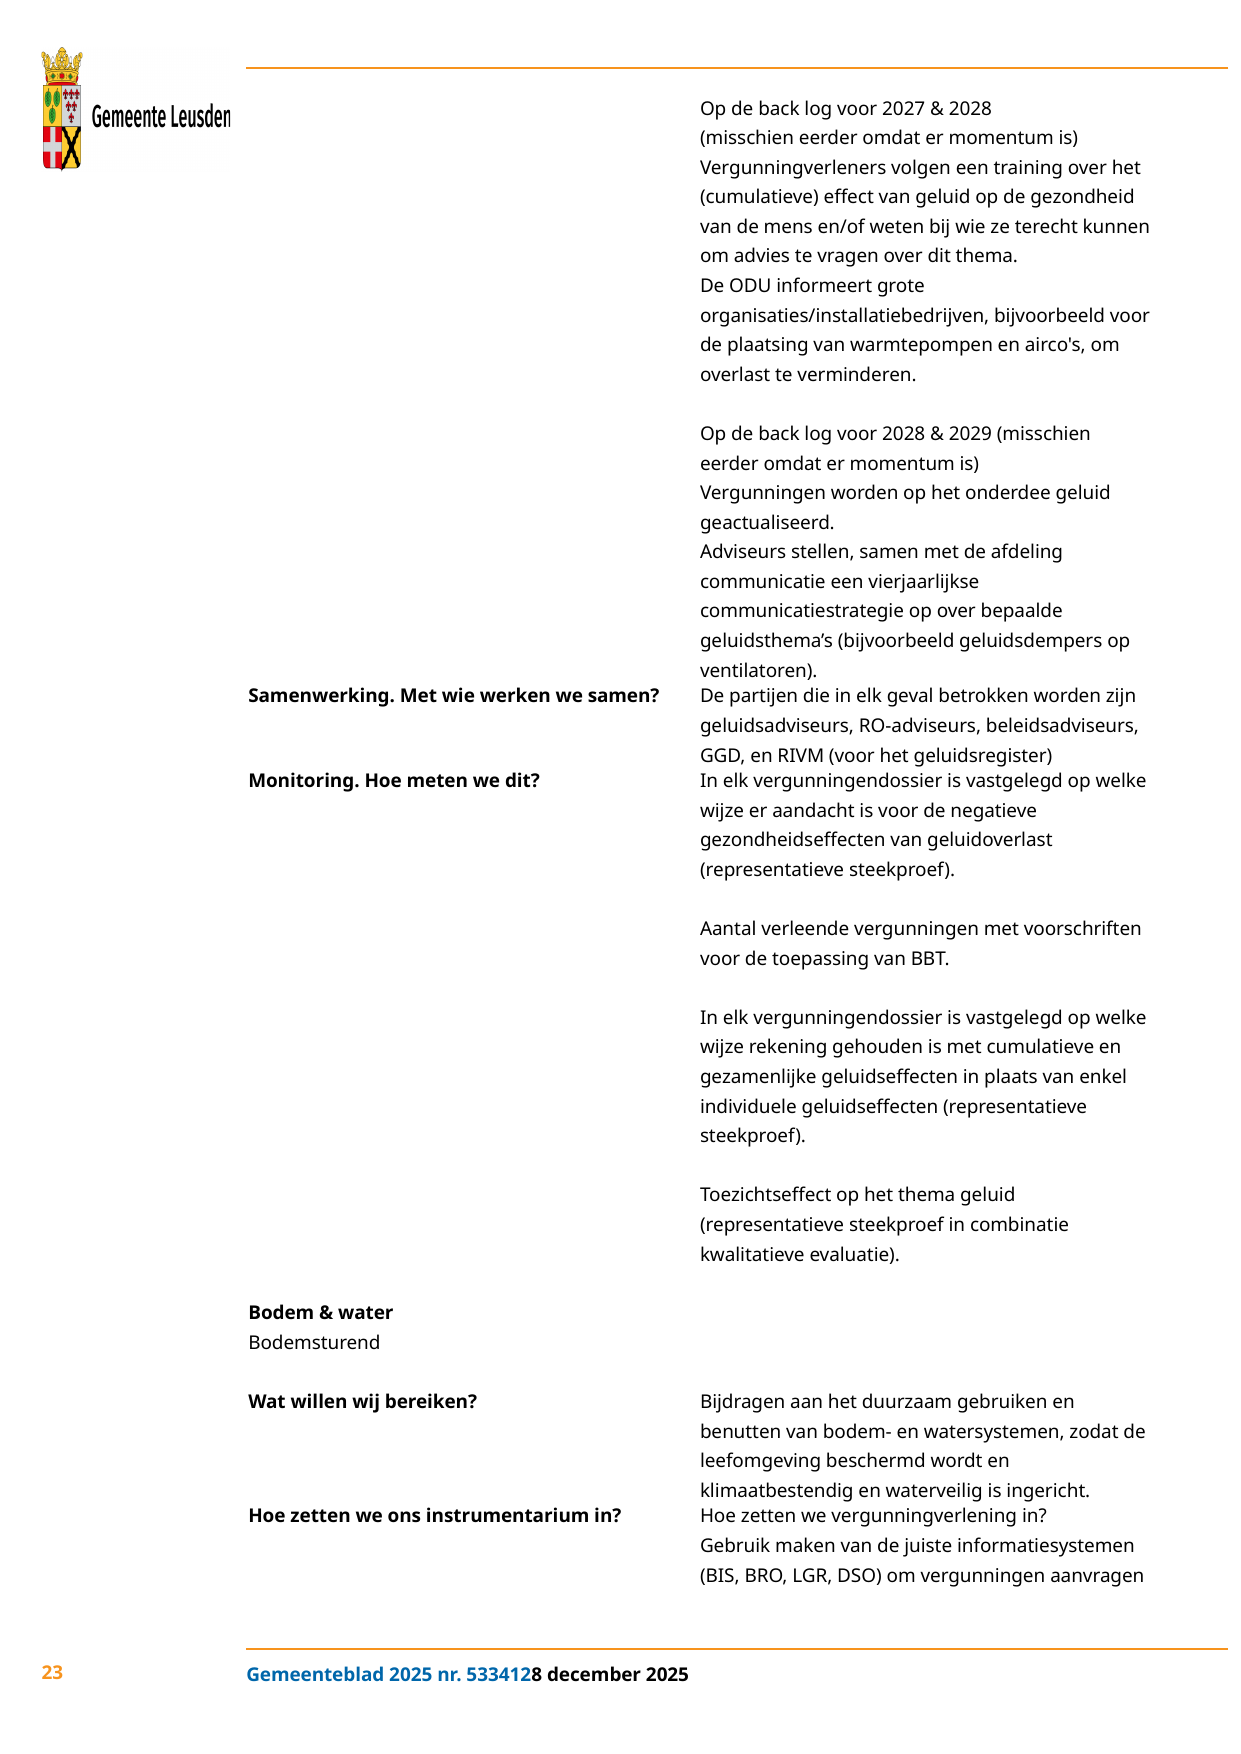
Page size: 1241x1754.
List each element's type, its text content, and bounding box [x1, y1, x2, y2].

table_cell Samenwerking. Met wie werken we samen? [248, 683, 700, 767]
table_cell Monitoring. Hoe meten we dit? [248, 768, 700, 1267]
table_cell De partijen die in elk geval betrokken worden zijn geluidsadviseurs, RO-adviseurs, beleidsadviseurs, GGD, en RIVM (voor het geluidsregister) [700, 683, 1152, 767]
text Bodem & water [248, 1299, 1152, 1325]
table_cell Hoe zetten we vergunningverlening in? Gebruik maken van de juiste informatiesystemen (BIS, BRO, LGR, DSO) om vergunningen aanvragen [700, 1503, 1152, 1588]
text Bodemsturend [248, 1329, 1152, 1355]
picture [41, 47, 231, 172]
table_cell Hoe zetten we ons instrumentarium in? [248, 1503, 700, 1588]
table_header Bijdragen aan het duurzaam gebruiken en benutten van bodem- en watersystemen, zodat de leefomgeving beschermd wordt en klimaatbestendig en waterveilig is ingericht. [700, 1388, 1152, 1503]
table_cell [248, 95, 700, 683]
table_header Wat willen wij bereiken? [248, 1388, 700, 1503]
table_cell Op de back log voor 2027 & 2028 (misschien eerder omdat er momentum is) Vergunningverleners volgen een training over het (cumulatieve) effect van geluid op de gezondheid van de mens en/of weten bij wie ze terecht kunnen om advies te vragen over dit thema. De ODU informeert grote organisaties/installatiebedrijven, bijvoorbeeld voor de plaatsing van warmtepompen en airco's, om overlast te verminderen. Op de back log voor 2028 & 2029 (misschien eerder omdat er momentum is) Vergunningen worden op het onderdee geluid geactualiseerd. Adviseurs stellen, samen met de afdeling communicatie een vierjaarlijkse communicatiestrategie op over bepaalde geluidsthema’s (bijvoorbeeld geluidsdempers op ventilatoren). [700, 95, 1152, 683]
table_cell In elk vergunningendossier is vastgelegd op welke wijze er aandacht is voor de negatieve gezondheidseffecten van geluidoverlast (representatieve steekproef). Aantal verleende vergunningen met voorschriften voor de toepassing van BBT. In elk vergunningendossier is vastgelegd op welke wijze rekening gehouden is met cumulatieve en gezamenlijke geluidseffecten in plaats van enkel individuele geluidseffecten (representatieve steekproef). Toezichtseffect op het thema geluid (representatieve steekproef in combinatie kwalitatieve evaluatie). [700, 768, 1152, 1267]
